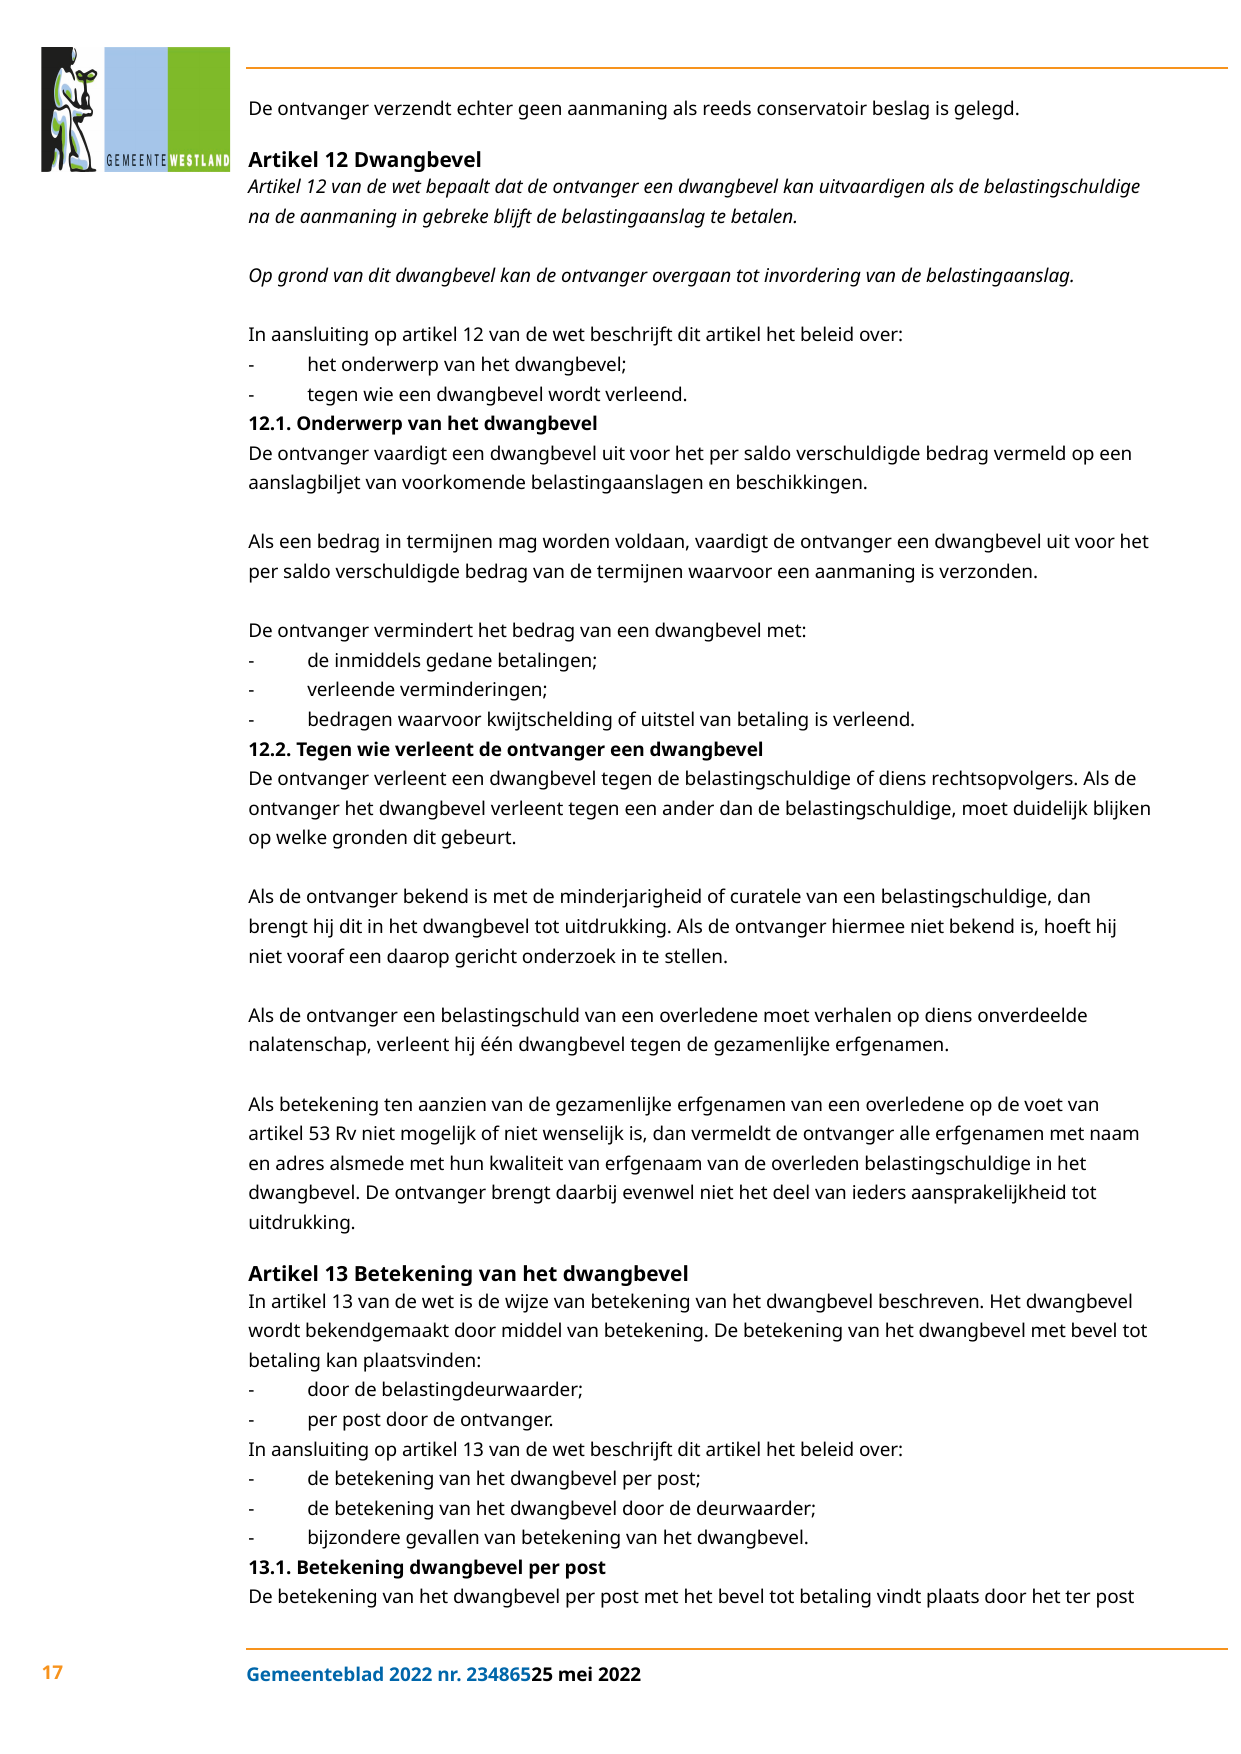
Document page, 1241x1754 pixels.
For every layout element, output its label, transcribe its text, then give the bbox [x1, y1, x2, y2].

picture [41, 47, 231, 172]
text Als een bedrag in termijnen mag worden voldaan, vaardigt de ontvanger een dwangbevel uit voor het per saldo verschuldigde bedrag van de termijnen waarvoor een aanmaning is verzonden. [248, 529, 1152, 584]
text In aansluiting op artikel 12 van de wet beschrijft dit artikel het beleid over: [248, 322, 1152, 347]
text 12.2. Tegen wie verleent de ontvanger een dwangbevel [248, 736, 1152, 761]
text 12.1. Onderwerp van het dwangbevel [248, 410, 1152, 436]
text Als de ontvanger een belastingschuld van een overledene moet verhalen op diens onverdeelde nalatenschap, verleent hij één dwangbevel tegen de gezamenlijke erfgenamen. [248, 1002, 1152, 1057]
list per post door de ontvanger. [248, 1406, 1152, 1432]
text De ontvanger verzendt echter geen aanmaning als reeds conservatoir beslag is gelegd. [248, 95, 1152, 121]
text 13.1. Betekening dwangbevel per post [248, 1554, 1152, 1580]
text In aansluiting op artikel 13 van de wet beschrijft dit artikel het beleid over: [248, 1436, 1152, 1462]
list de inmiddels gedane betalingen; [248, 647, 1152, 673]
list de betekening van het dwangbevel per post; [248, 1465, 1152, 1491]
text De ontvanger verleent een dwangbevel tegen de belastingschuldige of diens rechtsopvolgers. Als de ontvanger het dwangbevel verleent tegen een ander dan de belastingschuldige, moet duidelijk blijken op welke gronden dit gebeurt. [248, 765, 1152, 850]
text Artikel 12 van de wet bepaalt dat de ontvanger een dwangbevel kan uitvaardigen als de belastingschuldige na de aanmaning in gebreke blijft de belastingaanslag te betalen. [248, 174, 1152, 229]
text De betekening van het dwangbevel per post met het bevel tot betaling vindt plaats door het ter post [248, 1584, 1152, 1609]
list verleende verminderingen; [248, 677, 1152, 702]
text Artikel 12 Dwangbevel [248, 145, 1152, 174]
list bijzondere gevallen van betekening van het dwangbevel. [248, 1524, 1152, 1550]
text Als de ontvanger bekend is met de minderjarigheid of curatele van een belastingschuldige, dan brengt hij dit in het dwangbevel tot uitdrukking. Als de ontvanger hiermee niet bekend is, hoeft hij niet vooraf een daarop gericht onderzoek in te stellen. [248, 884, 1152, 968]
text Als betekening ten aanzien van de gezamenlijke erfgenamen van een overledene op de voet van artikel 53 Rv niet mogelijk of niet wenselijk is, dan vermeldt de ontvanger alle erfgenamen met naam en adres alsmede met hun kwaliteit van erfgenaam van de overleden belastingschuldige in het dwangbevel. De ontvanger brengt daarbij evenwel niet het deel van ieders aansprakelijkheid tot uitdrukking. [248, 1091, 1152, 1235]
list door de belastingdeurwaarder; [248, 1377, 1152, 1402]
text Op grond van dit dwangbevel kan de ontvanger overgaan tot invordering van de belastingaanslag. [248, 262, 1152, 288]
text De ontvanger vermindert het bedrag van een dwangbevel met: [248, 617, 1152, 643]
list bedragen waarvoor kwijtschelding of uitstel van betaling is verleend. [248, 706, 1152, 732]
list tegen wie een dwangbevel wordt verleend. [248, 381, 1152, 406]
text Artikel 13 Betekening van het dwangbevel [248, 1259, 1152, 1288]
list het onderwerp van het dwangbevel; [248, 351, 1152, 377]
list de betekening van het dwangbevel door de deurwaarder; [248, 1495, 1152, 1521]
text De ontvanger vaardigt een dwangbevel uit voor het per saldo verschuldigde bedrag vermeld op een aanslagbiljet van voorkomende belastingaanslagen en beschikkingen. [248, 440, 1152, 495]
text In artikel 13 van de wet is de wijze van betekening van het dwangbevel beschreven. Het dwangbevel wordt bekendgemaakt door middel van betekening. De betekening van het dwangbevel met bevel tot betaling kan plaatsvinden: [248, 1288, 1152, 1373]
